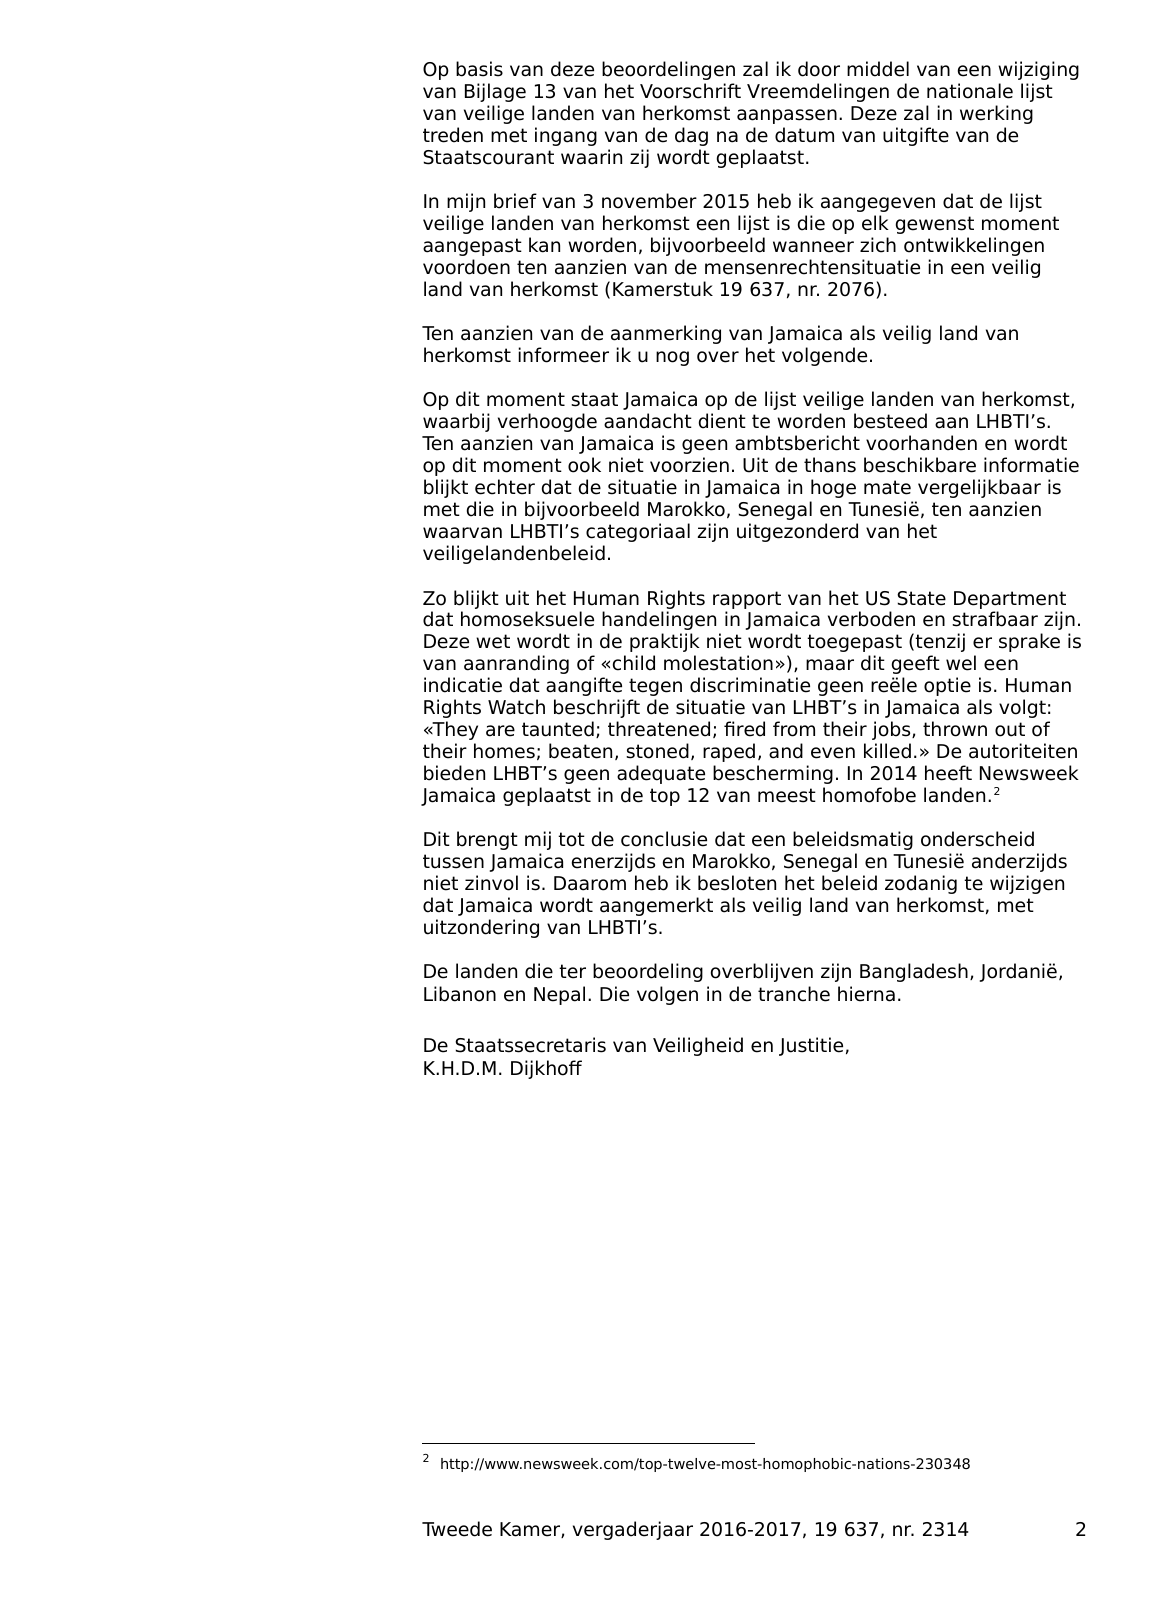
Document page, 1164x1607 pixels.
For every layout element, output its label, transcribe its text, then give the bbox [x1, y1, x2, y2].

text Dit brengt mij tot de conclusie dat een beleidsmatig onderscheid tussen Jamaica enerzijds en Marokko, Senegal en Tunesië anderzijds niet zinvol is. Daarom heb ik besloten het beleid zodanig te wijzigen dat Jamaica wordt aangemerkt als veilig land van herkomst, met uitzondering van LHBTI’s. [422, 829, 1087, 939]
text De landen die ter beoordeling overblijven zijn Bangladesh, Jordanië, Libanon en Nepal. Die volgen in de tranche hierna. [422, 961, 1087, 1005]
text http://www.newsweek.com/top-twelve-most-homophobic-nations-230348 [422, 1452, 1087, 1474]
text Op basis van deze beoordelingen zal ik door middel van een wijziging van Bijlage 13 van het Voorschrift Vreemdelingen de nationale lijst van veilige landen van herkomst aanpassen. Deze zal in werking treden met ingang van de dag na de datum van uitgifte van de Staatscourant waarin zij wordt geplaatst. [422, 59, 1087, 169]
text In mijn brief van 3 november 2015 heb ik aangegeven dat de lijst veilige landen van herkomst een lijst is die op elk gewenst moment aangepast kan worden, bijvoorbeeld wanneer zich ontwikkelingen voordoen ten aanzien van de mensenrechtensituatie in een veilig land van herkomst (Kamerstuk 19 637, nr. 2076). [422, 191, 1087, 301]
text Zo blijkt uit het Human Rights rapport van het US State Department dat homoseksuele handelingen in Jamaica verboden en strafbaar zijn. Deze wet wordt in de praktijk niet wordt toegepast (tenzij er sprake is van aanranding of «child molestation»), maar dit geeft wel een indicatie dat aangifte tegen discriminatie geen reële optie is. Human Rights Watch beschrijft de situatie van LHBT’s in Jamaica als volgt: «They are taunted; threatened; fired from their jobs, thrown out of their homes; beaten, stoned, raped, and even killed.» De autoriteiten bieden LHBT’s geen adequate bescherming. In 2014 heeft Newsweek Jamaica geplaatst in de top 12 van meest homofobe landen. [422, 587, 1087, 807]
text Ten aanzien van de aanmerking van Jamaica als veilig land van herkomst informeer ik u nog over het volgende. [422, 323, 1087, 367]
text Op dit moment staat Jamaica op de lijst veilige landen van herkomst, waarbij verhoogde aandacht dient te worden besteed aan LHBTI’s. Ten aanzien van Jamaica is geen ambtsbericht voorhanden en wordt op dit moment ook niet voorzien. Uit de thans beschikbare informatie blijkt echter dat de situatie in Jamaica in hoge mate vergelijkbaar is met die in bijvoorbeeld Marokko, Senegal en Tunesië, ten aanzien waarvan LHBTI’s categoriaal zijn uitgezonderd van het veiligelandenbeleid. [422, 389, 1087, 565]
text De Staatssecretaris van Veiligheid en Justitie, K.H.D.M. Dijkhoff [422, 1035, 1087, 1079]
